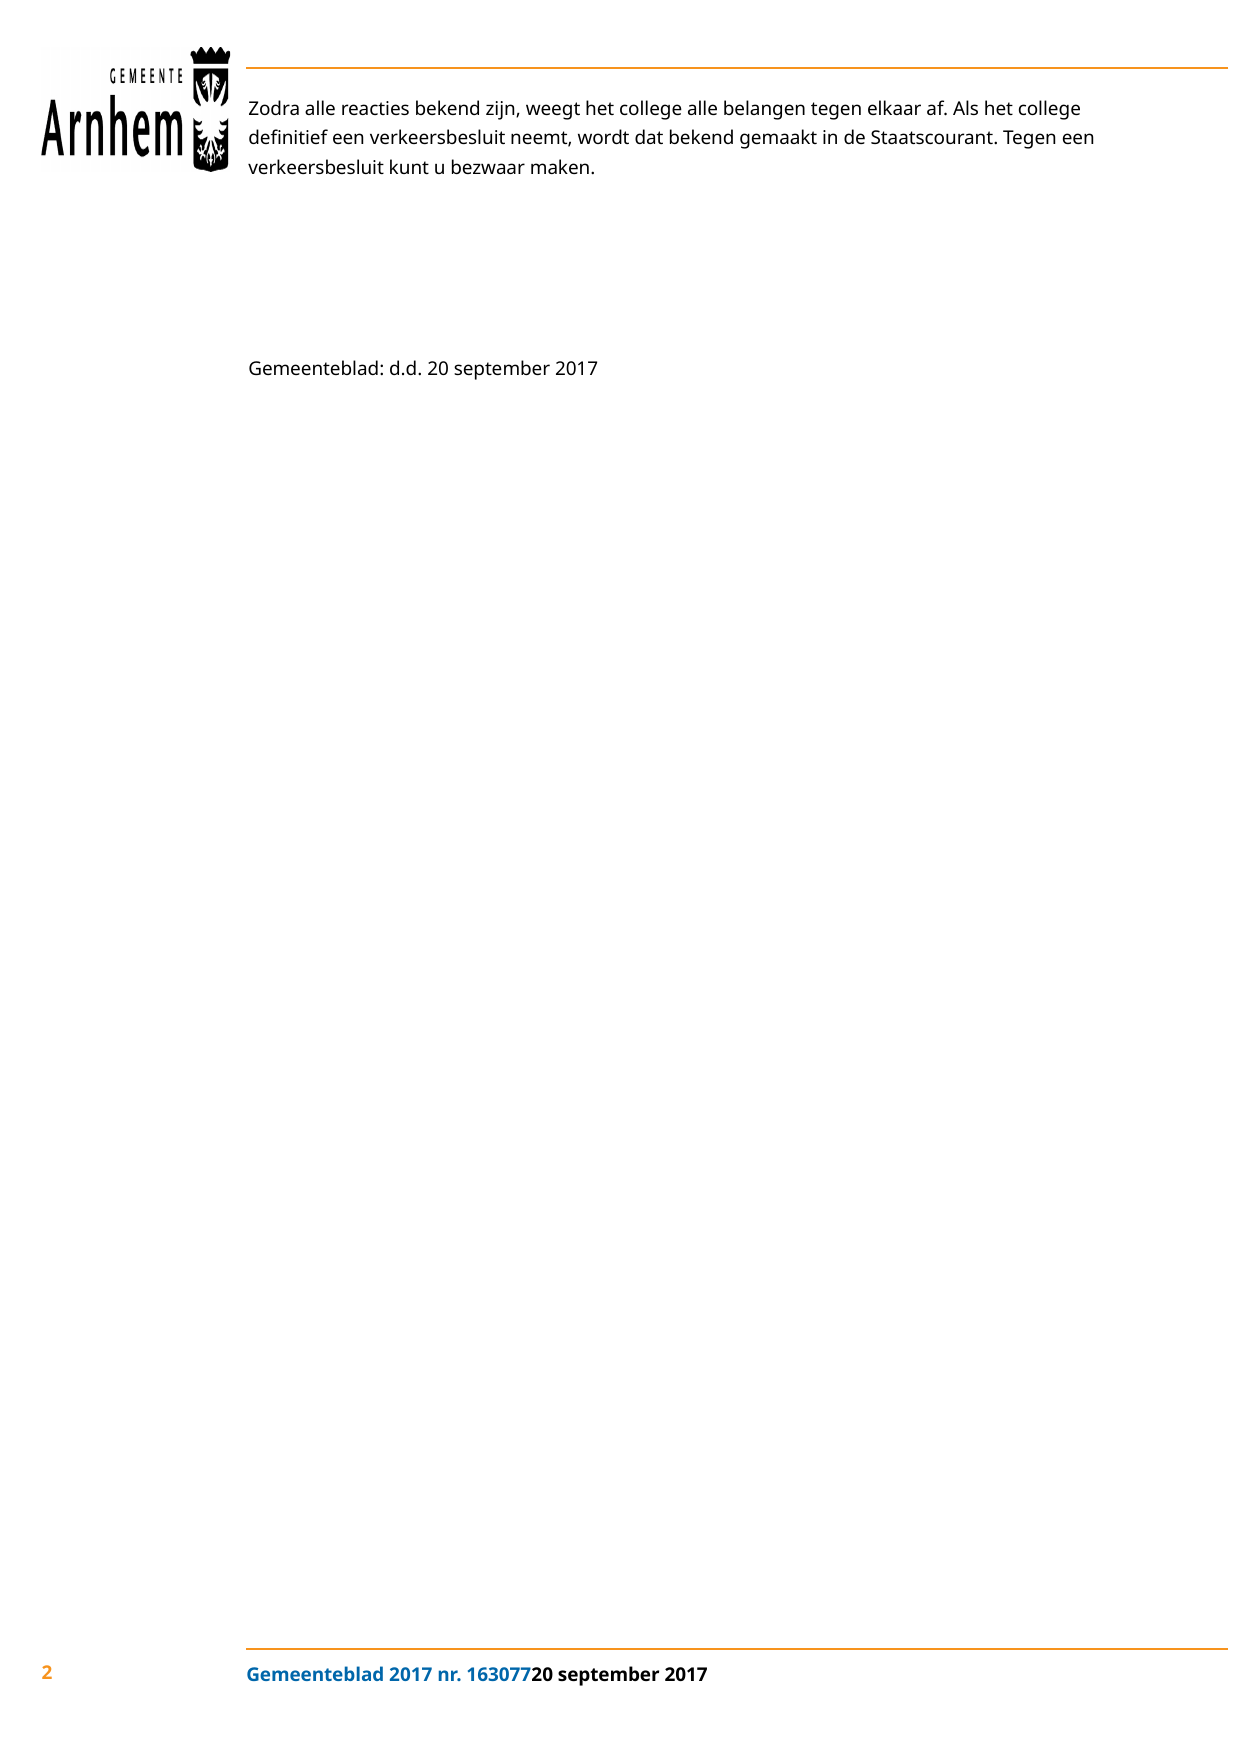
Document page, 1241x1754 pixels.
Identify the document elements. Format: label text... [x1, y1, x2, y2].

text Zodra alle reacties bekend zijn, weegt het college alle belangen tegen elkaar af. Als het college definitief een verkeersbesluit neemt, wordt dat bekend gemaakt in de Staatscourant. Tegen een verkeersbesluit kunt u bezwaar maken. [248, 95, 1152, 180]
picture [41, 47, 231, 172]
text Gemeenteblad: d.d. 20 september 2017 [248, 356, 1152, 381]
